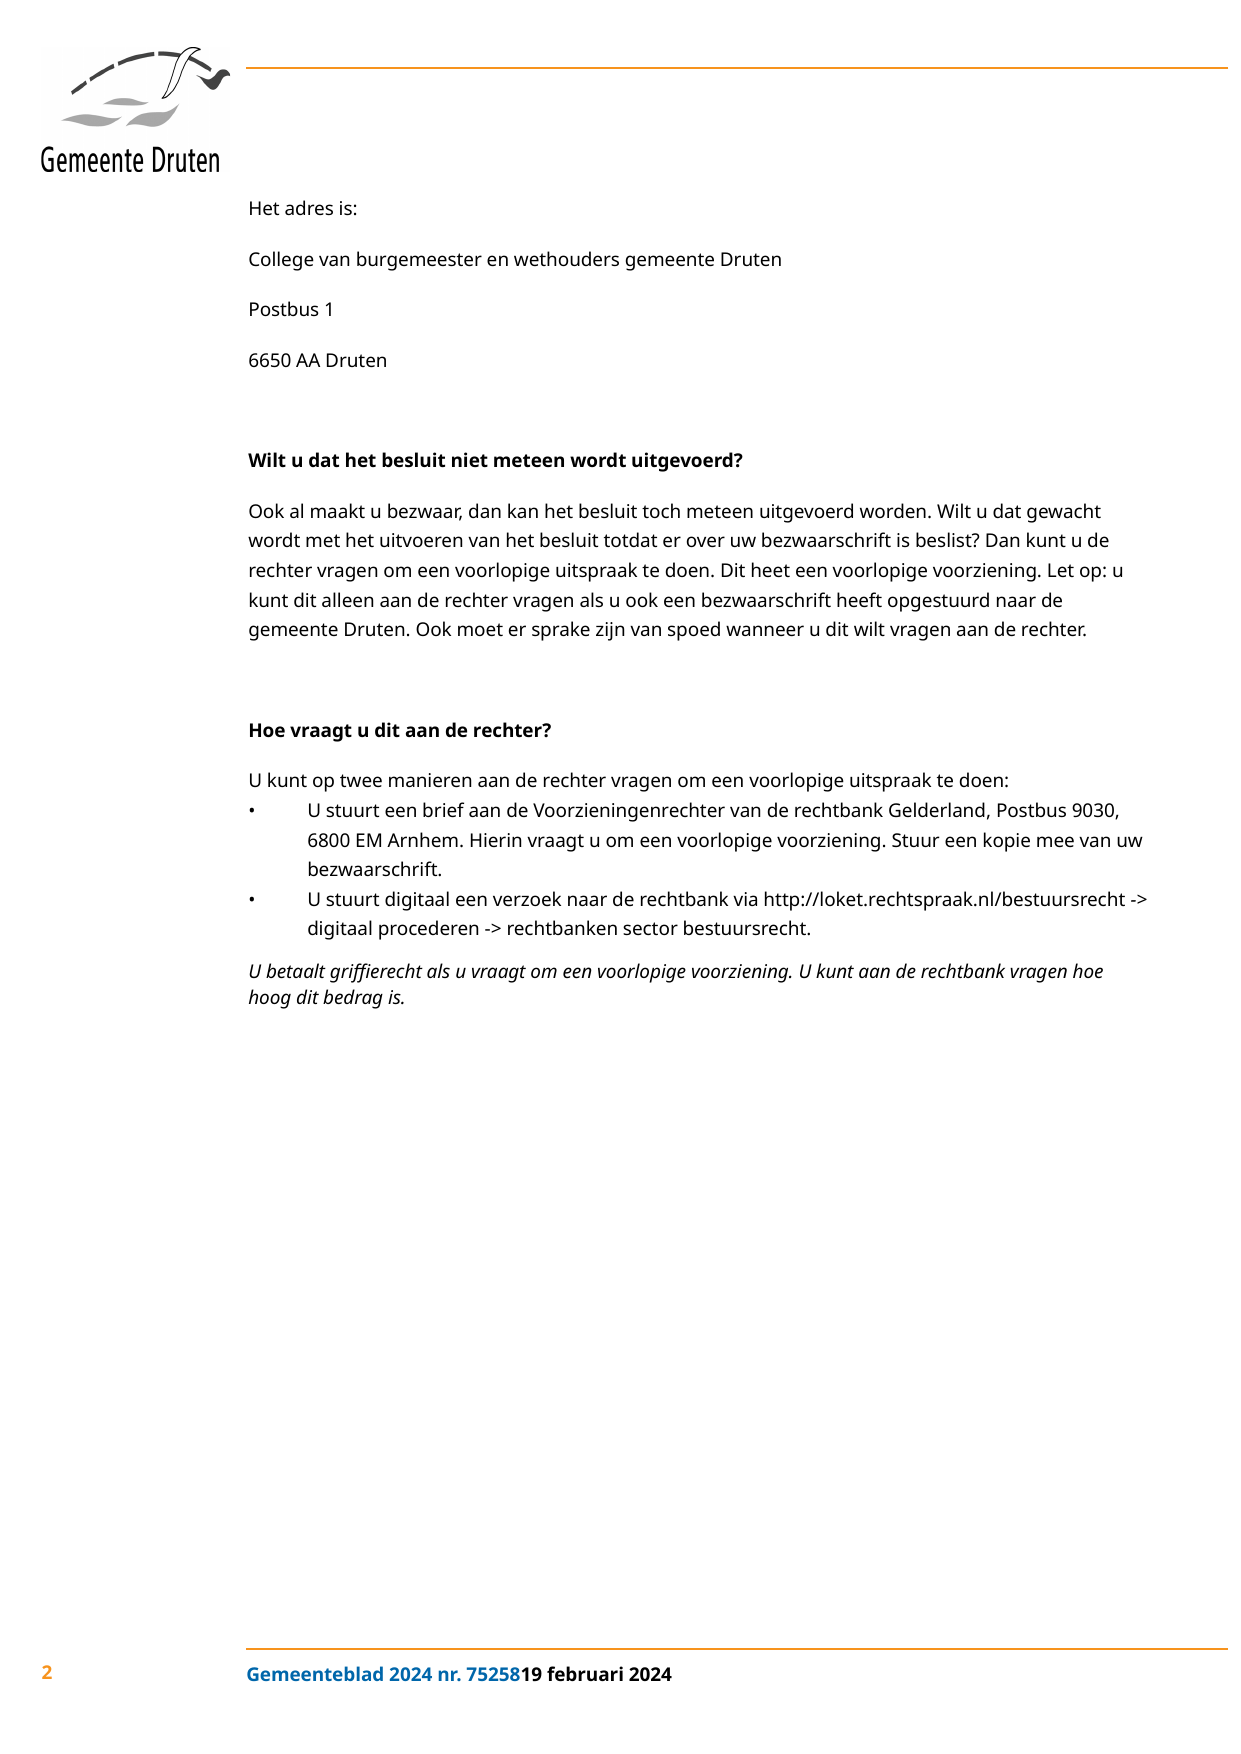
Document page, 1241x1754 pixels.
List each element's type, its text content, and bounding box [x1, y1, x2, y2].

text College van burgemeester en wethouders gemeente Druten [248, 246, 1152, 272]
picture [41, 47, 231, 172]
text U kunt op twee manieren aan de rechter vragen om een voorlopige uitspraak te doen: [248, 768, 1152, 793]
text Ook al maakt u bezwaar, dan kan het besluit toch meteen uitgevoerd worden. Wilt u dat gewacht wordt met het uitvoeren van het besluit totdat er over uw bezwaarschrift is beslist? Dan kunt u de rechter vragen om een voorlopige uitspraak te doen. Dit heet een voorlopige voorziening. Let op: u kunt dit alleen aan de rechter vragen als u ook een bezwaarschrift heeft opgestuurd naar de gemeente Druten. Ook moet er sprake zijn van spoed wanneer u dit wilt vragen aan de rechter. [248, 498, 1152, 642]
text U betaalt griffierecht als u vraagt om een voorlopige voorziening. U kunt aan de rechtbank vragen hoe hoog dit bedrag is. [248, 959, 1152, 1010]
text Het adres is: [248, 196, 1152, 221]
text 6650 AA Druten [248, 347, 1152, 373]
text Hoe vraagt u dit aan de rechter? [248, 717, 1152, 743]
list U stuurt een brief aan de Voorzieningenrechter van de rechtbank Gelderland, Postbus 9030, 6800 EM Arnhem. Hierin vraagt u om een voorlopige voorziening. Stuur een kopie mee van uw bezwaarschrift. [248, 797, 1152, 882]
text Postbus 1 [248, 296, 1152, 322]
list U stuurt digitaal een verzoek naar de rechtbank via http://loket.rechtspraak.nl/bestuursrecht -> digitaal procederen -> rechtbanken sector bestuursrecht. [248, 886, 1152, 941]
text Wilt u dat het besluit niet meteen wordt uitgevoerd? [248, 448, 1152, 473]
